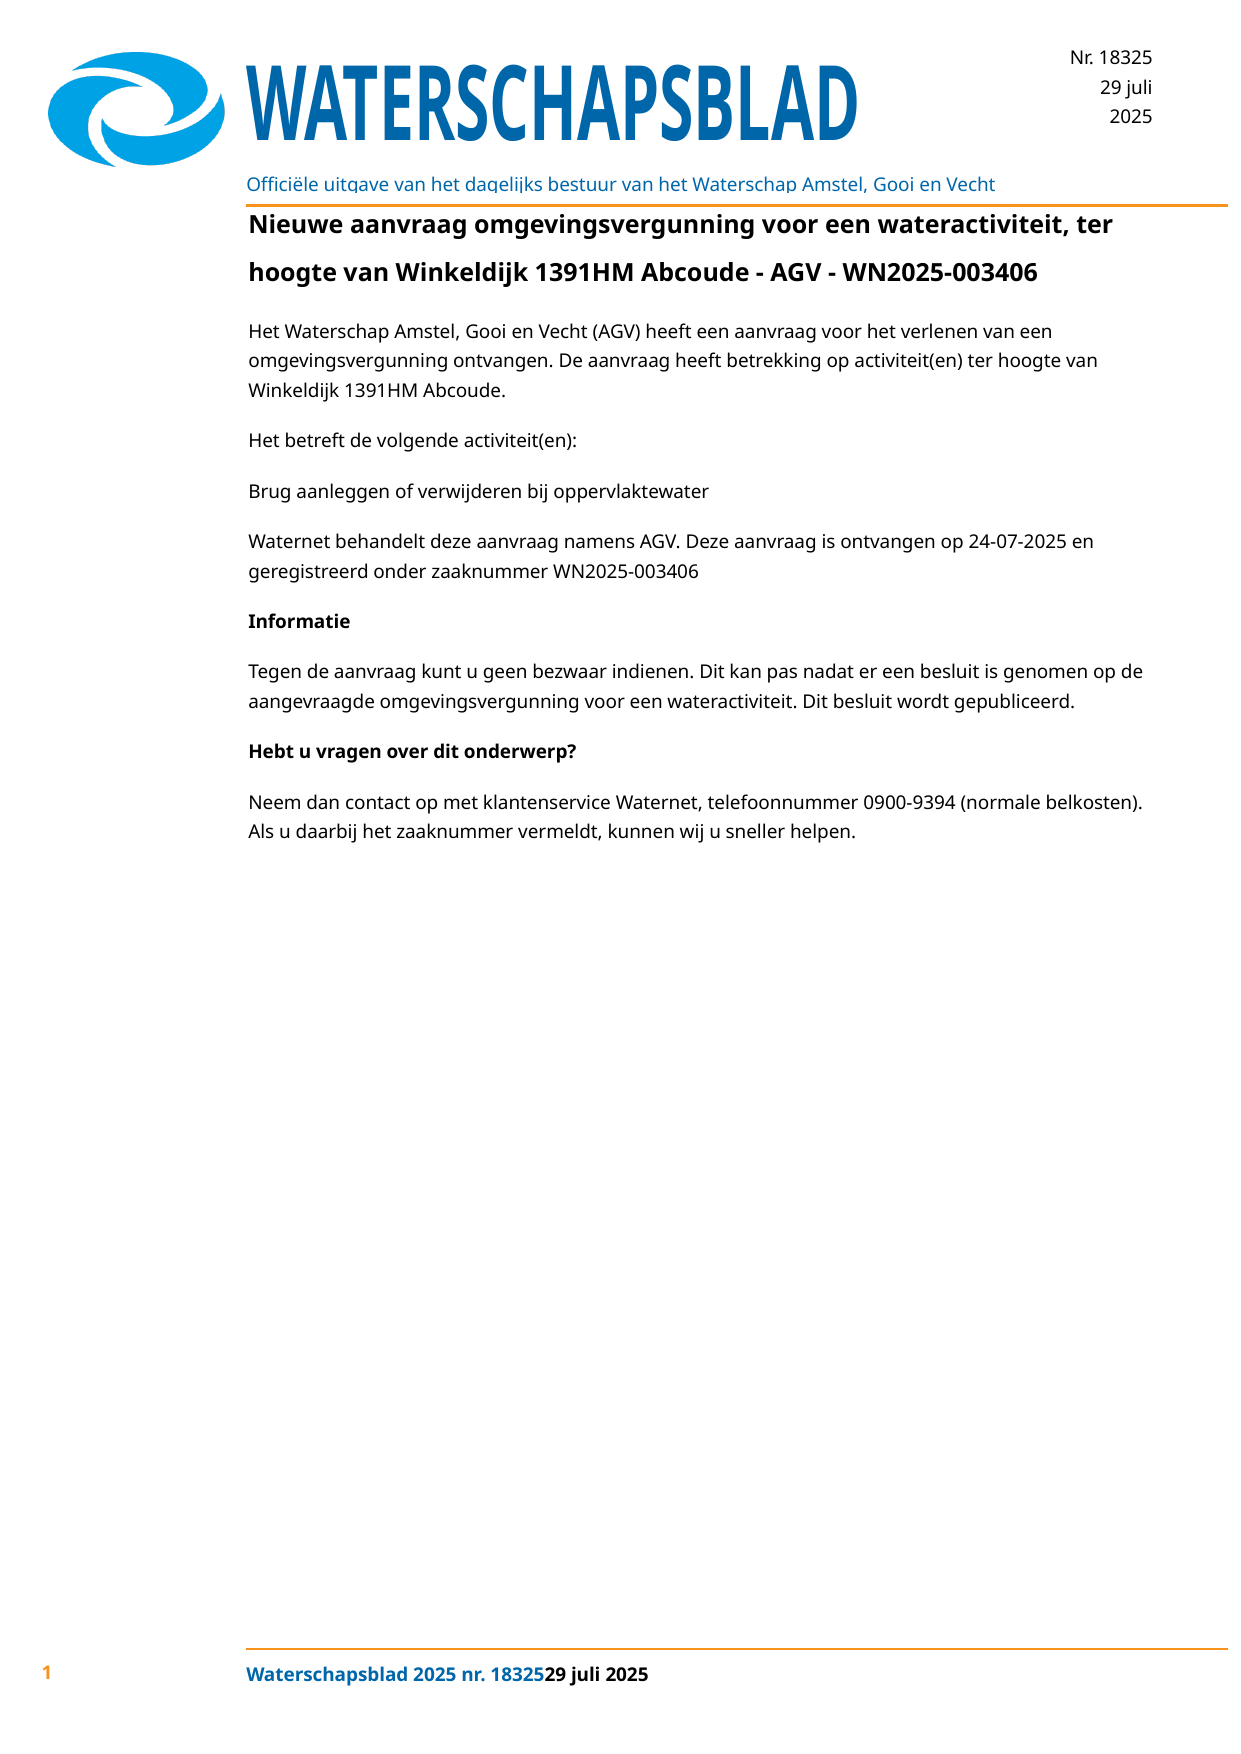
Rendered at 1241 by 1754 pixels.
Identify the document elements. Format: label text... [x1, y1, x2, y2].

text Tegen de aanvraag kunt u geen bezwaar indienen. Dit kan pas nadat er een besluit is genomen op de aangevraagde omgevingsvergunning voor een wateractiviteit. Dit besluit wordt gepubliceerd. [248, 659, 1152, 714]
text Nieuwe aanvraag omgevingsvergunning voor een wateractiviteit, ter hoogte van Winkeldijk 1391HM Abcoude - AGV - WN2025-003406 [248, 207, 1152, 288]
text Neem dan contact op met klantenservice Waternet, telefoonnummer 0900-9394 (normale belkosten). Als u daarbij het zaaknummer vermeldt, kunnen wij u sneller helpen. [248, 789, 1152, 844]
text Waternet behandelt deze aanvraag namens AGV. Deze aanvraag is ontvangen op 24-07-2025 en geregistreerd onder zaaknummer WN2025-003406 [248, 528, 1152, 584]
text Brug aanleggen of verwijderen bij oppervlaktewater [248, 478, 1152, 504]
text Het betreft de volgende activiteit(en): [248, 427, 1152, 453]
text Het Waterschap Amstel, Gooi en Vecht (AGV) heeft een aanvraag voor het verlenen van een omgevingsvergunning ontvangen. De aanvraag heeft betrekking op activiteit(en) ter hoogte van Winkeldijk 1391HM Abcoude. [248, 318, 1152, 403]
text Hebt u vragen over dit onderwerp? [248, 739, 1152, 764]
text Informatie [248, 608, 1152, 634]
picture [41, 47, 231, 172]
